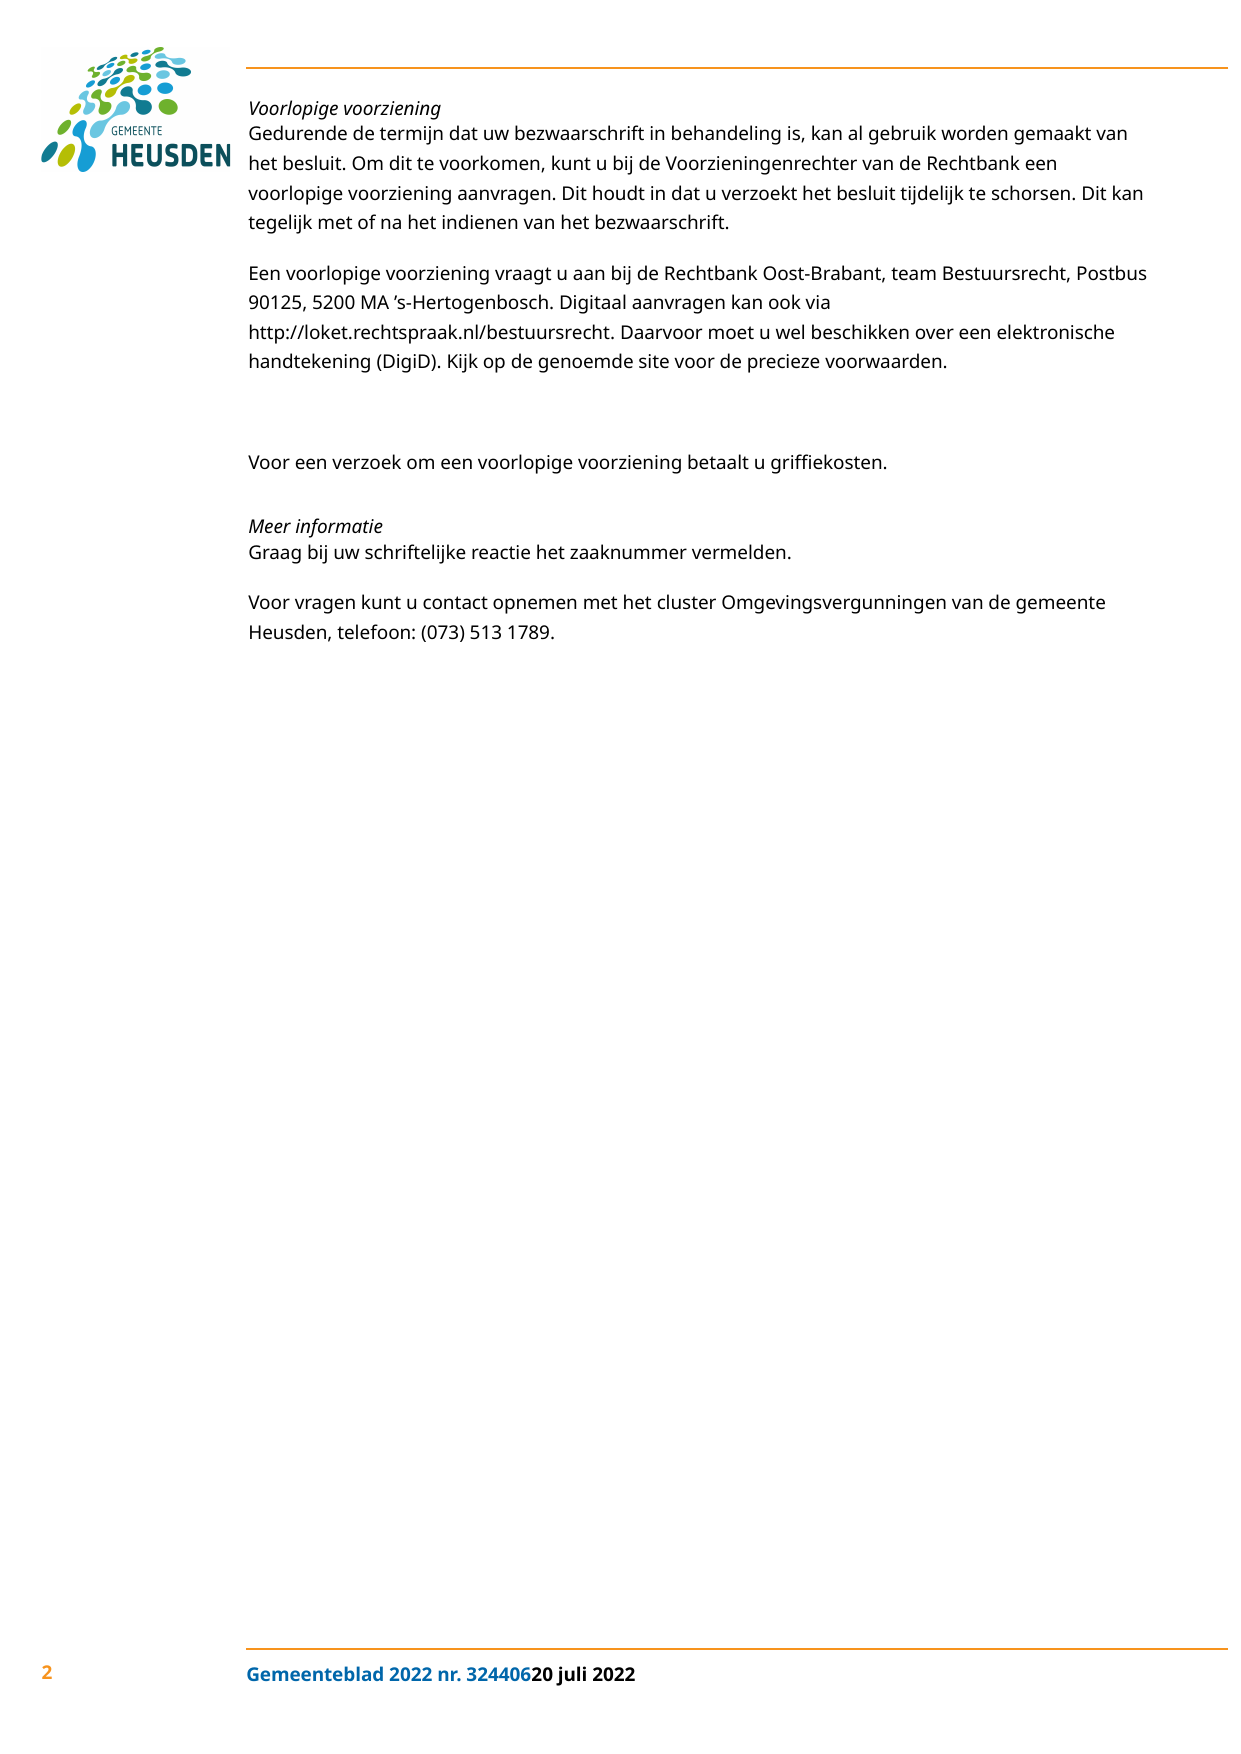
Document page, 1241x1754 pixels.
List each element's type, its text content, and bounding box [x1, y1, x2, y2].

text Voor een verzoek om een voorlopige voorziening betaalt u griffiekosten. [248, 449, 1152, 475]
picture [41, 47, 231, 172]
text Gedurende de termijn dat uw bezwaarschrift in behandeling is, kan al gebruik worden gemaakt van het besluit. Om dit te voorkomen, kunt u bij de Voorzieningenrechter van de Rechtbank een voorlopige voorziening aanvragen. Dit houdt in dat u verzoekt het besluit tijdelijk te schorsen. Dit kan tegelijk met of na het indienen van het bezwaarschrift. [248, 121, 1152, 235]
text Voor vragen kunt u contact opnemen met het cluster Omgevingsvergunningen van de gemeente Heusden, telefoon: (073) 513 1789. [248, 589, 1152, 645]
text Graag bij uw schriftelijke reactie het zaaknummer vermelden. [248, 539, 1152, 565]
text Een voorlopige voorziening vraagt u aan bij de Rechtbank Oost-Brabant, team Bestuursrecht, Postbus 90125, 5200 MA ’s-Hertogenbosch. Digitaal aanvragen kan ook via http://loket.rechtspraak.nl/bestuursrecht. Daarvoor moet u wel beschikken over een elektronische handtekening (DigiD). Kijk op de genoemde site voor de precieze voorwaarden. [248, 260, 1152, 374]
text Voorlopige voorziening [248, 95, 1152, 121]
text Meer informatie [248, 513, 1152, 539]
